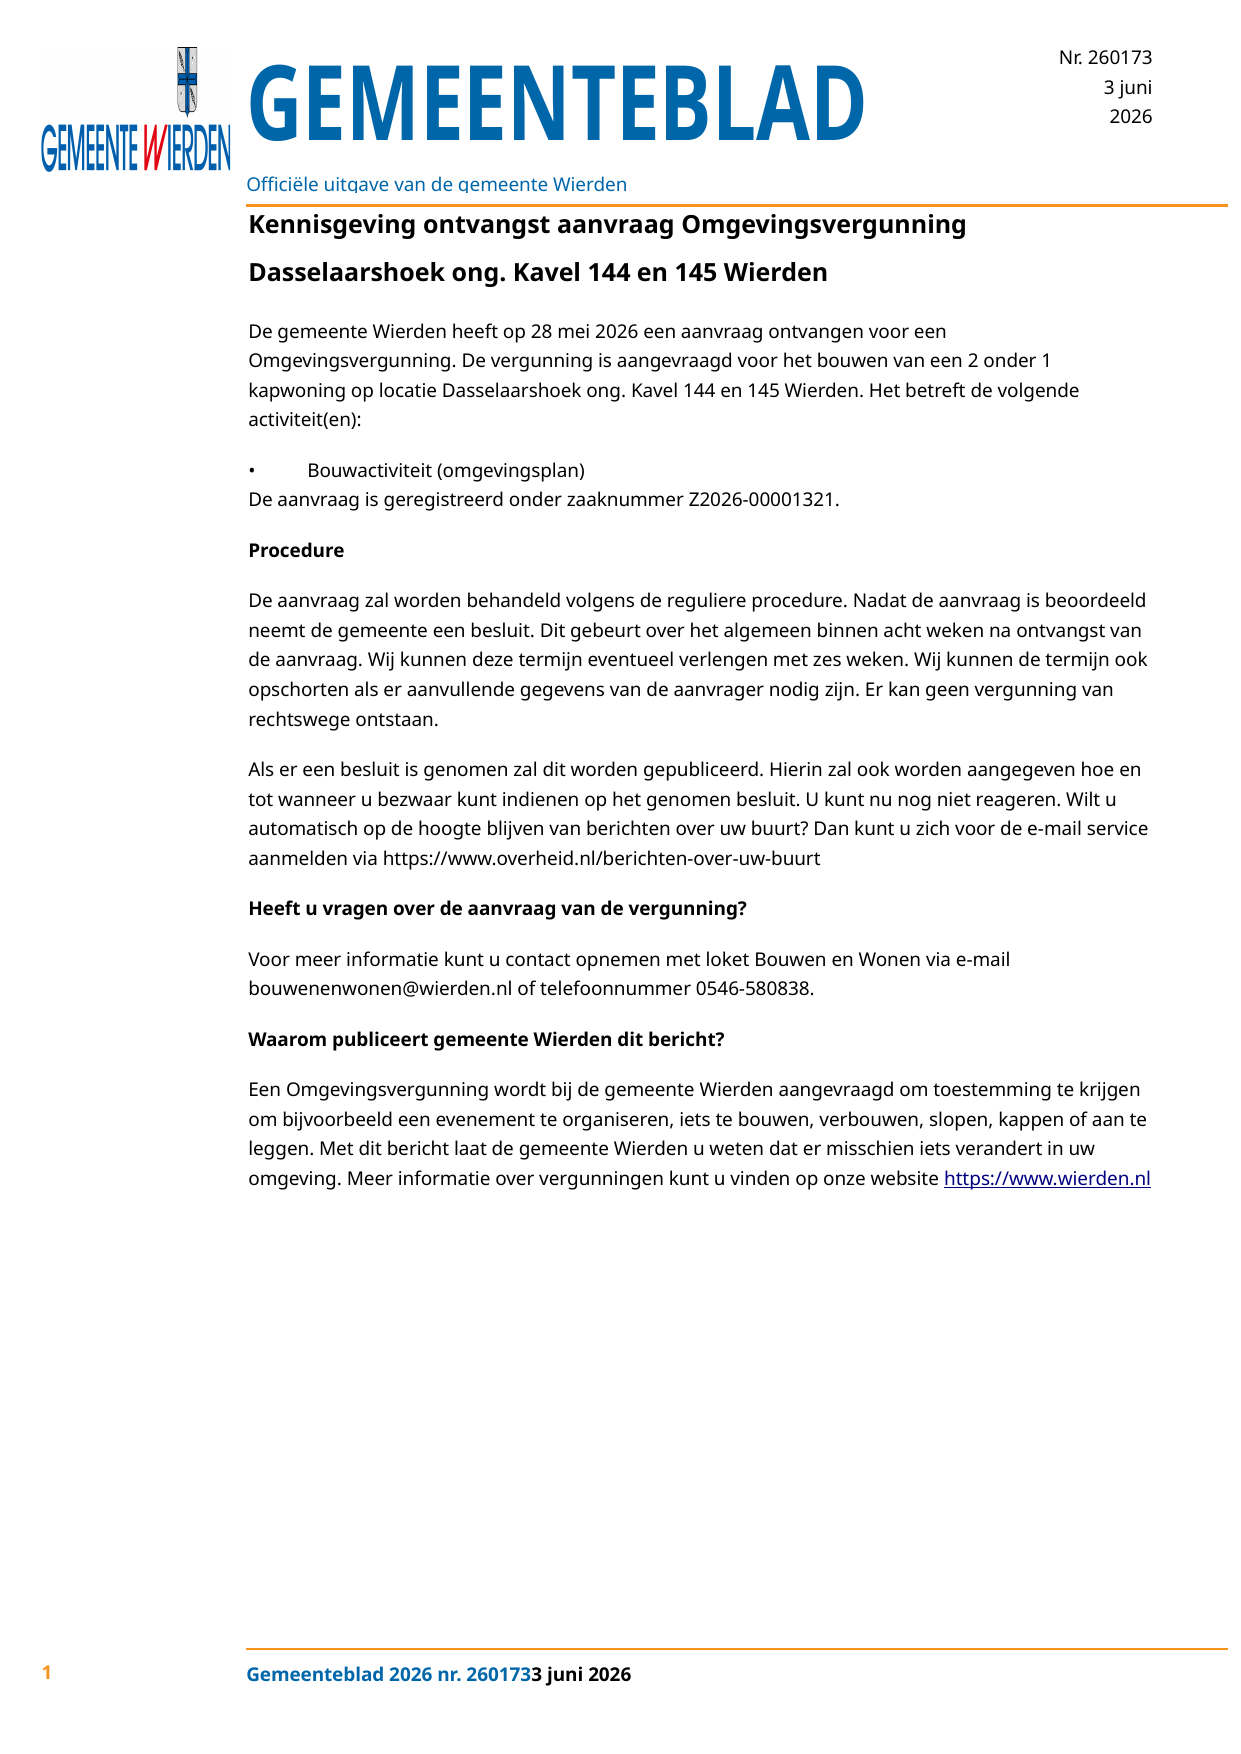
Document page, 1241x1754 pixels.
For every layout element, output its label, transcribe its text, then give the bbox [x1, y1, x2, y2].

text De aanvraag is geregistreerd onder zaaknummer Z2026-00001321. [248, 487, 1152, 512]
text Waarom publiceert gemeente Wierden dit bericht? [248, 1026, 1152, 1052]
text De aanvraag zal worden behandeld volgens de reguliere procedure. Nadat de aanvraag is beoordeeld neemt de gemeente een besluit. Dit gebeurt over het algemeen binnen acht weken na ontvangst van de aanvraag. Wij kunnen deze termijn eventueel verlengen met zes weken. Wij kunnen de termijn ook opschorten als er aanvullende gegevens van de aanvrager nodig zijn. Er kan geen vergunning van rechtswege ontstaan. [248, 587, 1152, 732]
list Bouwactiviteit (omgevingsplan) [248, 457, 1152, 483]
text De gemeente Wierden heeft op 28 mei 2026 een aanvraag ontvangen voor een Omgevingsvergunning. De vergunning is aangevraagd voor het bouwen van een 2 onder 1 kapwoning op locatie Dasselaarshoek ong. Kavel 144 en 145 Wierden. Het betreft de volgende activiteit(en): [248, 318, 1152, 432]
picture [41, 47, 231, 172]
text Voor meer informatie kunt u contact opnemen met loket Bouwen en Wonen via e-mail bouwenenwonen@wierden.nl of telefoonnummer 0546-580838. [248, 946, 1152, 1001]
text Als er een besluit is genomen zal dit worden gepubliceerd. Hierin zal ook worden aangegeven hoe en tot wanneer u bezwaar kunt indienen op het genomen besluit. U kunt nu nog niet reageren. Wilt u automatisch op de hoogte blijven van berichten over uw buurt? Dan kunt u zich voor de e-mail service aanmelden via https://www.overheid.nl/berichten-over-uw-buurt [248, 756, 1152, 871]
text Procedure [248, 537, 1152, 563]
text Een Omgevingsvergunning wordt bij de gemeente Wierden aangevraagd om toestemming te krijgen om bijvoorbeeld een evenement te organiseren, iets te bouwen, verbouwen, slopen, kappen of aan te leggen. Met dit bericht laat de gemeente Wierden u weten dat er misschien iets verandert in uw omgeving. Meer informatie over vergunningen kunt u vinden op onze website https://www.wierden.nl [248, 1076, 1152, 1191]
text Heeft u vragen over de aanvraag van de vergunning? [248, 895, 1152, 921]
text Kennisgeving ontvangst aanvraag Omgevingsvergunning Dasselaarshoek ong. Kavel 144 en 145 Wierden [248, 207, 1152, 288]
